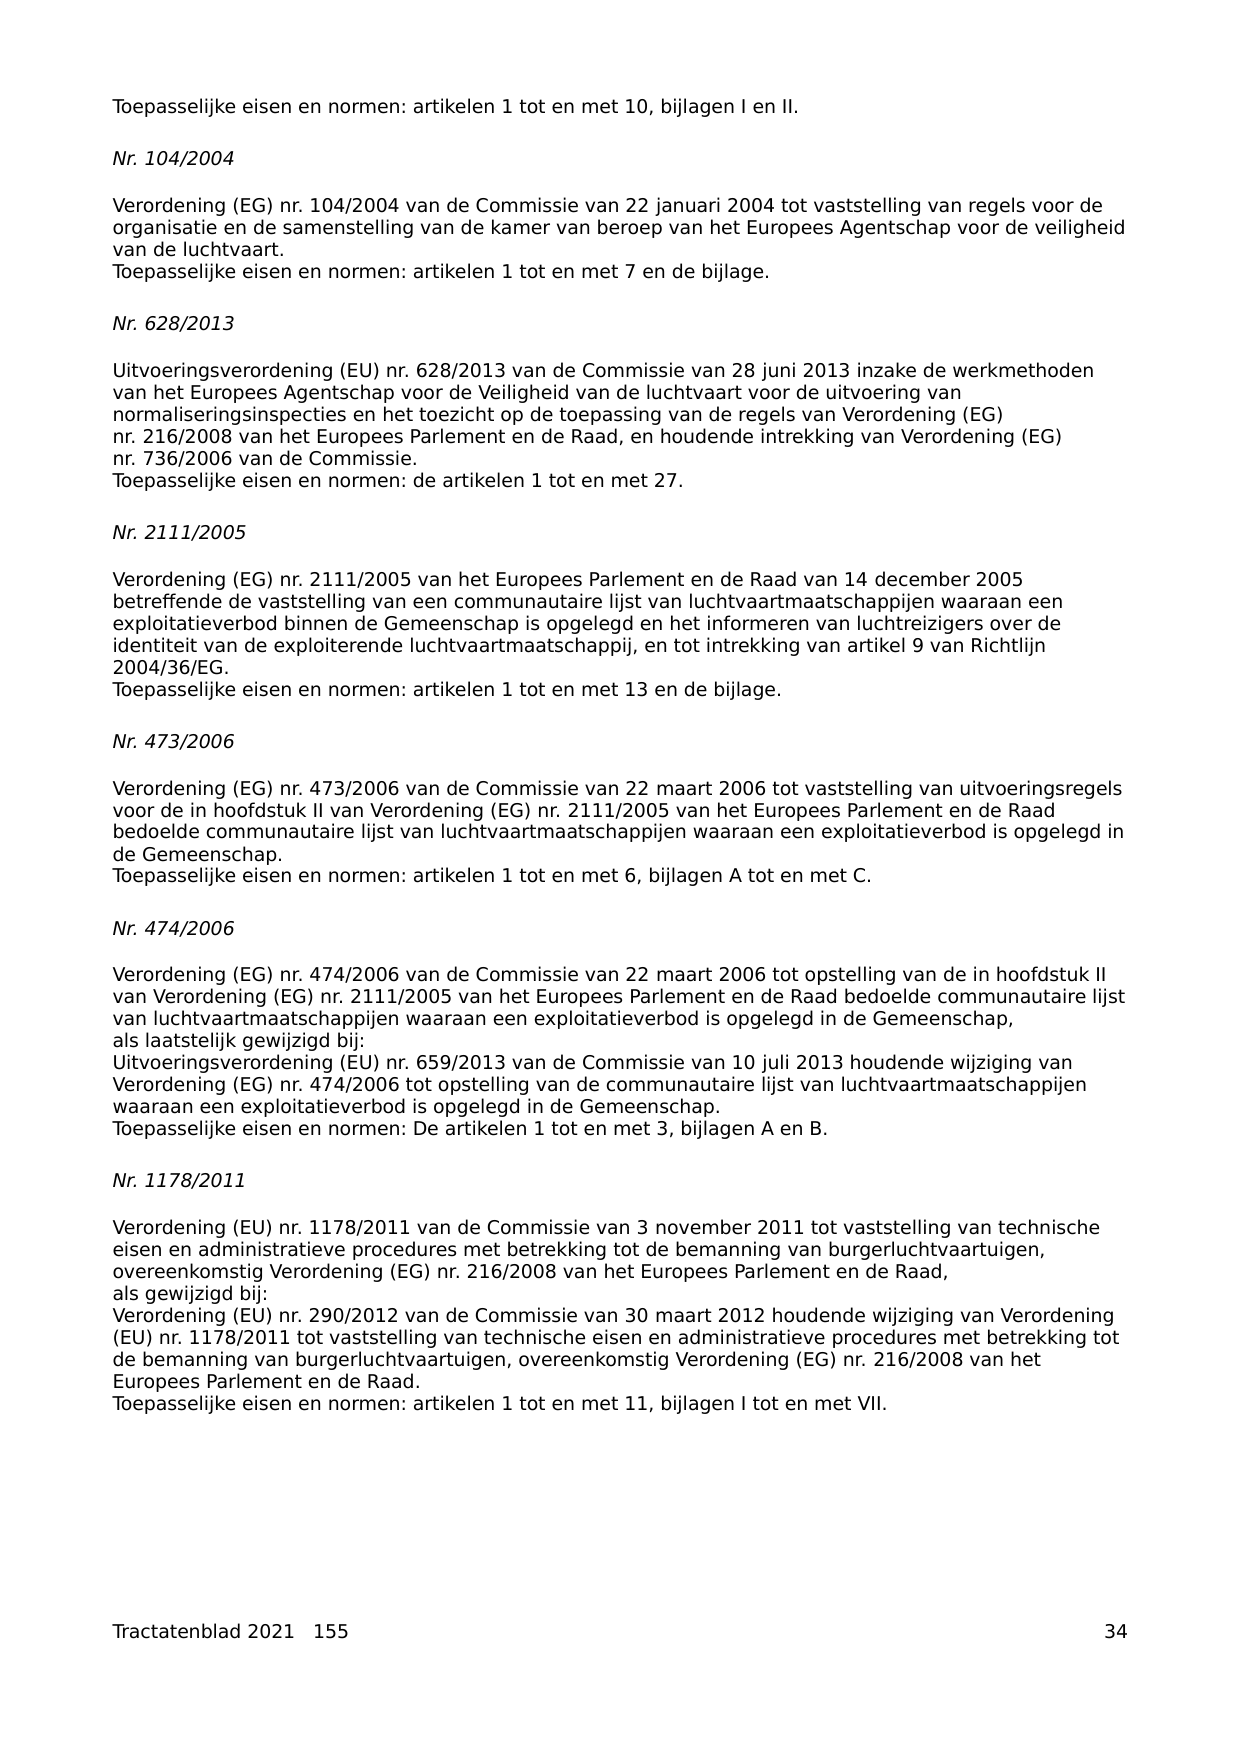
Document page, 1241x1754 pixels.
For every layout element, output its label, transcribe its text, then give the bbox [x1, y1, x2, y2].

text Toepasselijke eisen en normen: De artikelen 1 tot en met 3, bijlagen A en B. [112, 1118, 1128, 1140]
text Toepasselijke eisen en normen: artikelen 1 tot en met 6, bijlagen A tot en met C. [112, 865, 1128, 887]
text Uitvoeringsverordening (EU) nr. 659/2013 van de Commissie van 10 juli 2013 houdende wijziging van Verordening (EG) nr. 474/2006 tot opstelling van de communautaire lijst van luchtvaartmaatschappijen waaraan een exploitatieverbod is opgelegd in de Gemeenschap. [112, 1052, 1128, 1118]
text Verordening (EG) nr. 104/2004 van de Commissie van 22 januari 2004 tot vaststelling van regels voor de organisatie en de samenstelling van de kamer van beroep van het Europees Agentschap voor de veiligheid van de luchtvaart. [112, 195, 1128, 261]
subtitle Nr. 2111/2005 [112, 522, 1128, 544]
text Verordening (EG) nr. 2111/2005 van het Europees Parlement en de Raad van 14 december 2005 betreffende de vaststelling van een communautaire lijst van luchtvaartmaatschappijen waaraan een exploitatieverbod binnen de Gemeenschap is opgelegd en het informeren van luchtreizigers over de identiteit van de exploiterende luchtvaartmaatschappij, en tot intrekking van artikel 9 van Richtlijn 2004/36/EG. [112, 569, 1128, 678]
text Verordening (EG) nr. 474/2006 van de Commissie van 22 maart 2006 tot opstelling van de in hoofdstuk II van Verordening (EG) nr. 2111/2005 van het Europees Parlement en de Raad bedoelde communautaire lijst van luchtvaartmaatschappijen waaraan een exploitatieverbod is opgelegd in de Gemeenschap, [112, 964, 1128, 1030]
text Toepasselijke eisen en normen: artikelen 1 tot en met 7 en de bijlage. [112, 261, 1128, 283]
text Verordening (EG) nr. 473/2006 van de Commissie van 22 maart 2006 tot vaststelling van uitvoeringsregels voor de in hoofdstuk II van Verordening (EG) nr. 2111/2005 van het Europees Parlement en de Raad bedoelde communautaire lijst van luchtvaartmaatschappijen waaraan een exploitatieverbod is opgelegd in de Gemeenschap. [112, 777, 1128, 865]
text als laatstelijk gewijzigd bij: [112, 1030, 1128, 1052]
text Toepasselijke eisen en normen: artikelen 1 tot en met 10, bijlagen I en II. [112, 96, 1128, 118]
subtitle Nr. 628/2013 [112, 313, 1128, 335]
subtitle Nr. 1178/2011 [112, 1170, 1128, 1192]
text Verordening (EU) nr. 290/2012 van de Commissie van 30 maart 2012 houdende wijziging van Verordening (EU) nr. 1178/2011 tot vaststelling van technische eisen en administratieve procedures met betrekking tot de bemanning van burgerluchtvaartuigen, overeenkomstig Verordening (EG) nr. 216/2008 van het Europees Parlement en de Raad. [112, 1305, 1128, 1393]
text als gewijzigd bij: [112, 1283, 1128, 1305]
subtitle Nr. 474/2006 [112, 917, 1128, 939]
text Verordening (EU) nr. 1178/2011 van de Commissie van 3 november 2011 tot vaststelling van technische eisen en administratieve procedures met betrekking tot de bemanning van burgerluchtvaartuigen, overeenkomstig Verordening (EG) nr. 216/2008 van het Europees Parlement en de Raad, [112, 1217, 1128, 1283]
text Toepasselijke eisen en normen: de artikelen 1 tot en met 27. [112, 470, 1128, 492]
text Uitvoeringsverordening (EU) nr. 628/2013 van de Commissie van 28 juni 2013 inzake de werkmethoden van het Europees Agentschap voor de Veiligheid van de luchtvaart voor de uitvoering van normaliseringsinspecties en het toezicht op de toepassing van de regels van Verordening (EG) nr. 216/2008 van het Europees Parlement en de Raad, en houdende intrekking van Verordening (EG) nr. 736/2006 van de Commissie. [112, 360, 1128, 470]
text Toepasselijke eisen en normen: artikelen 1 tot en met 11, bijlagen I tot en met VII. [112, 1393, 1128, 1415]
subtitle Nr. 473/2006 [112, 731, 1128, 752]
subtitle Nr. 104/2004 [112, 148, 1128, 170]
text Toepasselijke eisen en normen: artikelen 1 tot en met 13 en de bijlage. [112, 678, 1128, 701]
